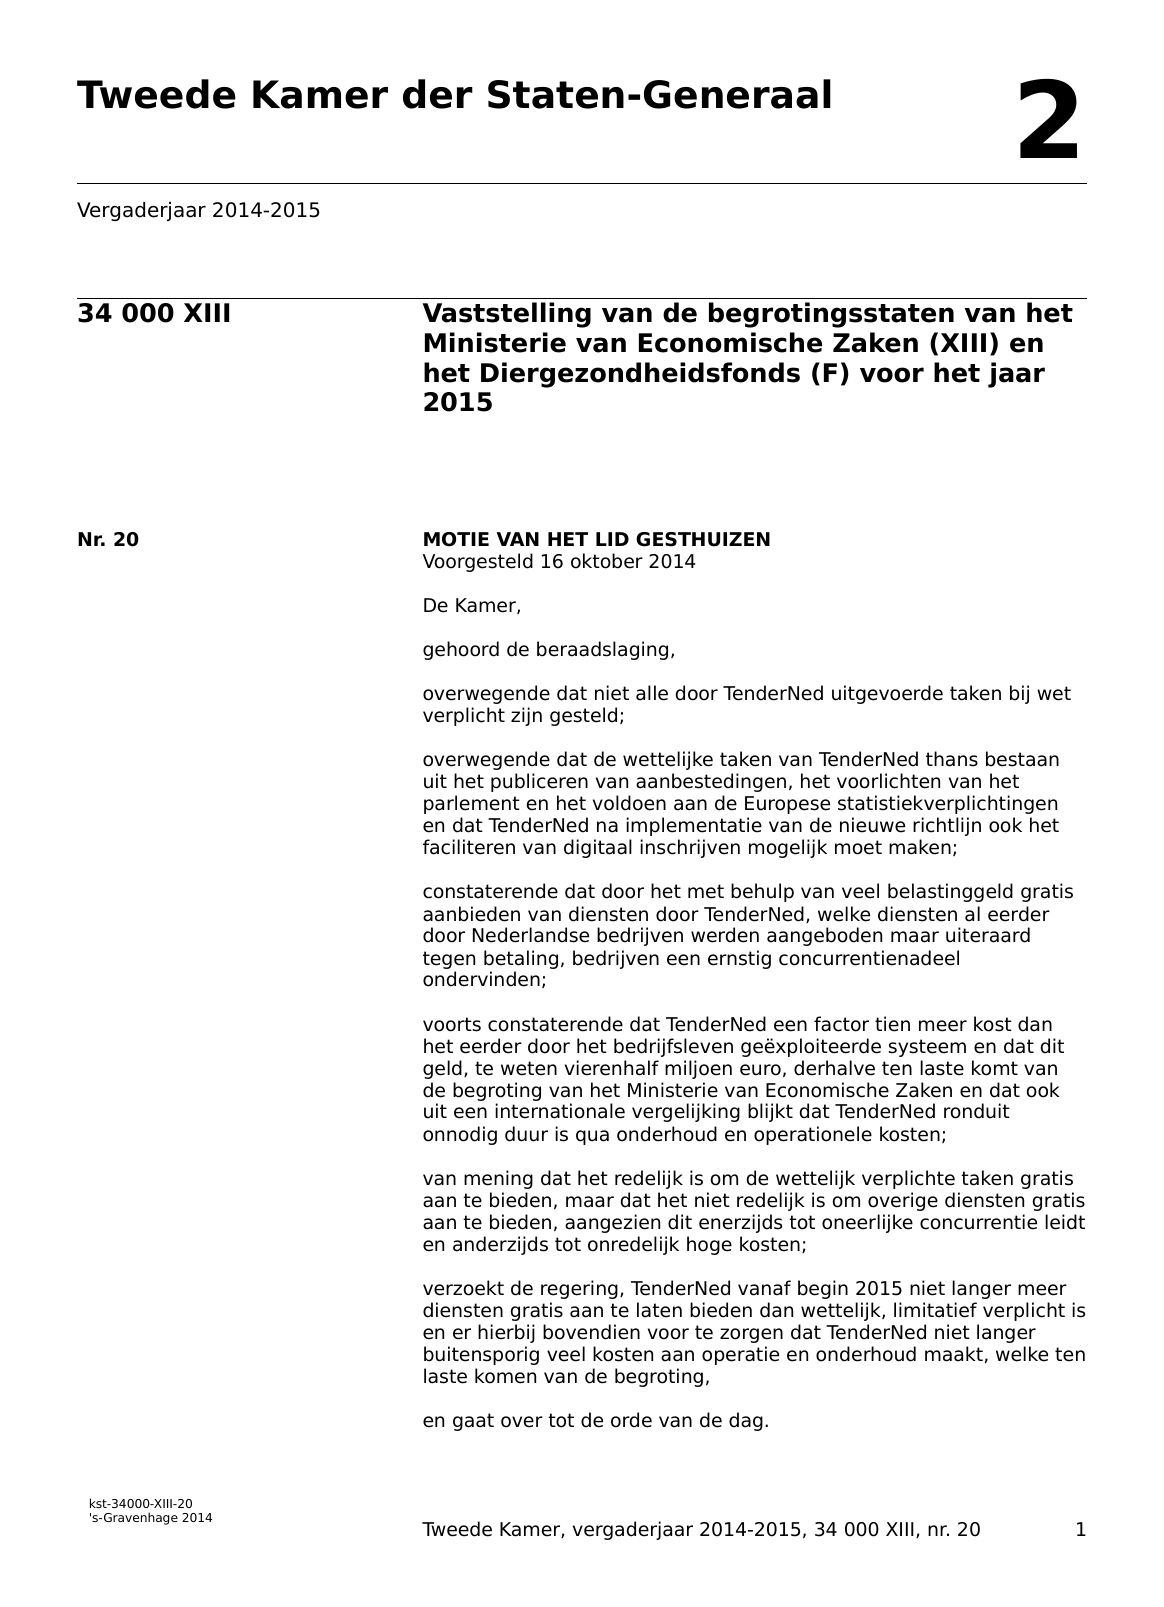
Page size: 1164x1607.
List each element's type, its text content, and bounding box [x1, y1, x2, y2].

text van mening dat het redelijk is om de wettelijk verplichte taken gratis aan te bieden, maar dat het niet redelijk is om overige diensten gratis aan te bieden, aangezien dit enerzijds tot oneerlijke concurrentie leidt en anderzijds tot onredelijk hoge kosten; [422, 1168, 1087, 1256]
text overwegende dat de wettelijke taken van TenderNed thans bestaan uit het publiceren van aanbestedingen, het voorlichten van het parlement en het voldoen aan de Europese statistiekverplichtingen en dat TenderNed na implementatie van de nieuwe richtlijn ook het faciliteren van digitaal inschrijven mogelijk moet maken; [422, 749, 1087, 859]
text De Kamer, [422, 595, 1087, 617]
subtitle 34 000 XIII Vaststelling van de begrotingsstaten van het Ministerie van Economische Zaken (XIII) en het Diergezondheidsfonds (F) voor het jaar 2015 [77, 299, 1087, 418]
subtitle Nr. 20 MOTIE VAN HET LID GESTHUIZEN [77, 529, 1087, 551]
text verzoekt de regering, TenderNed vanaf begin 2015 niet langer meer diensten gratis aan te laten bieden dan wettelijk, limitatief verplicht is en er hierbij bovendien voor te zorgen dat TenderNed niet langer buitensporig veel kosten aan operatie en onderhoud maakt, welke ten laste komen van de begroting, [422, 1278, 1087, 1388]
table_cell Vergaderjaar 2014-2015 [77, 184, 1087, 298]
text kst-34000-XIII-20 [88, 1497, 323, 1511]
text Voorgesteld 16 oktober 2014 [422, 551, 1087, 573]
text constaterende dat door het met behulp van veel belastinggeld gratis aanbieden van diensten door TenderNed, welke diensten al eerder door Nederlandse bedrijven werden aangeboden maar uiteraard tegen betaling, bedrijven een ernstig concurrentienadeel ondervinden; [422, 881, 1087, 991]
text en gaat over tot de orde van de dag. [422, 1410, 1087, 1432]
text gehoord de beraadslaging, [422, 639, 1087, 661]
text 's-Gravenhage 2014 [88, 1511, 323, 1525]
text overwegende dat niet alle door TenderNed uitgevoerde taken bij wet verplicht zijn gesteld; [422, 683, 1087, 727]
text voorts constaterende dat TenderNed een factor tien meer kost dan het eerder door het bedrijfsleven geëxploiteerde systeem en dat dit geld, te weten vierenhalf miljoen euro, derhalve ten laste komt van de begroting van het Ministerie van Economische Zaken en dat ook uit een internationale vergelijking blijkt dat TenderNed ronduit onnodig duur is qua onderhoud en operationele kosten; [422, 1013, 1087, 1145]
table_header 2 [886, 59, 1087, 183]
table_header Tweede Kamer der Staten-Generaal [77, 59, 886, 183]
